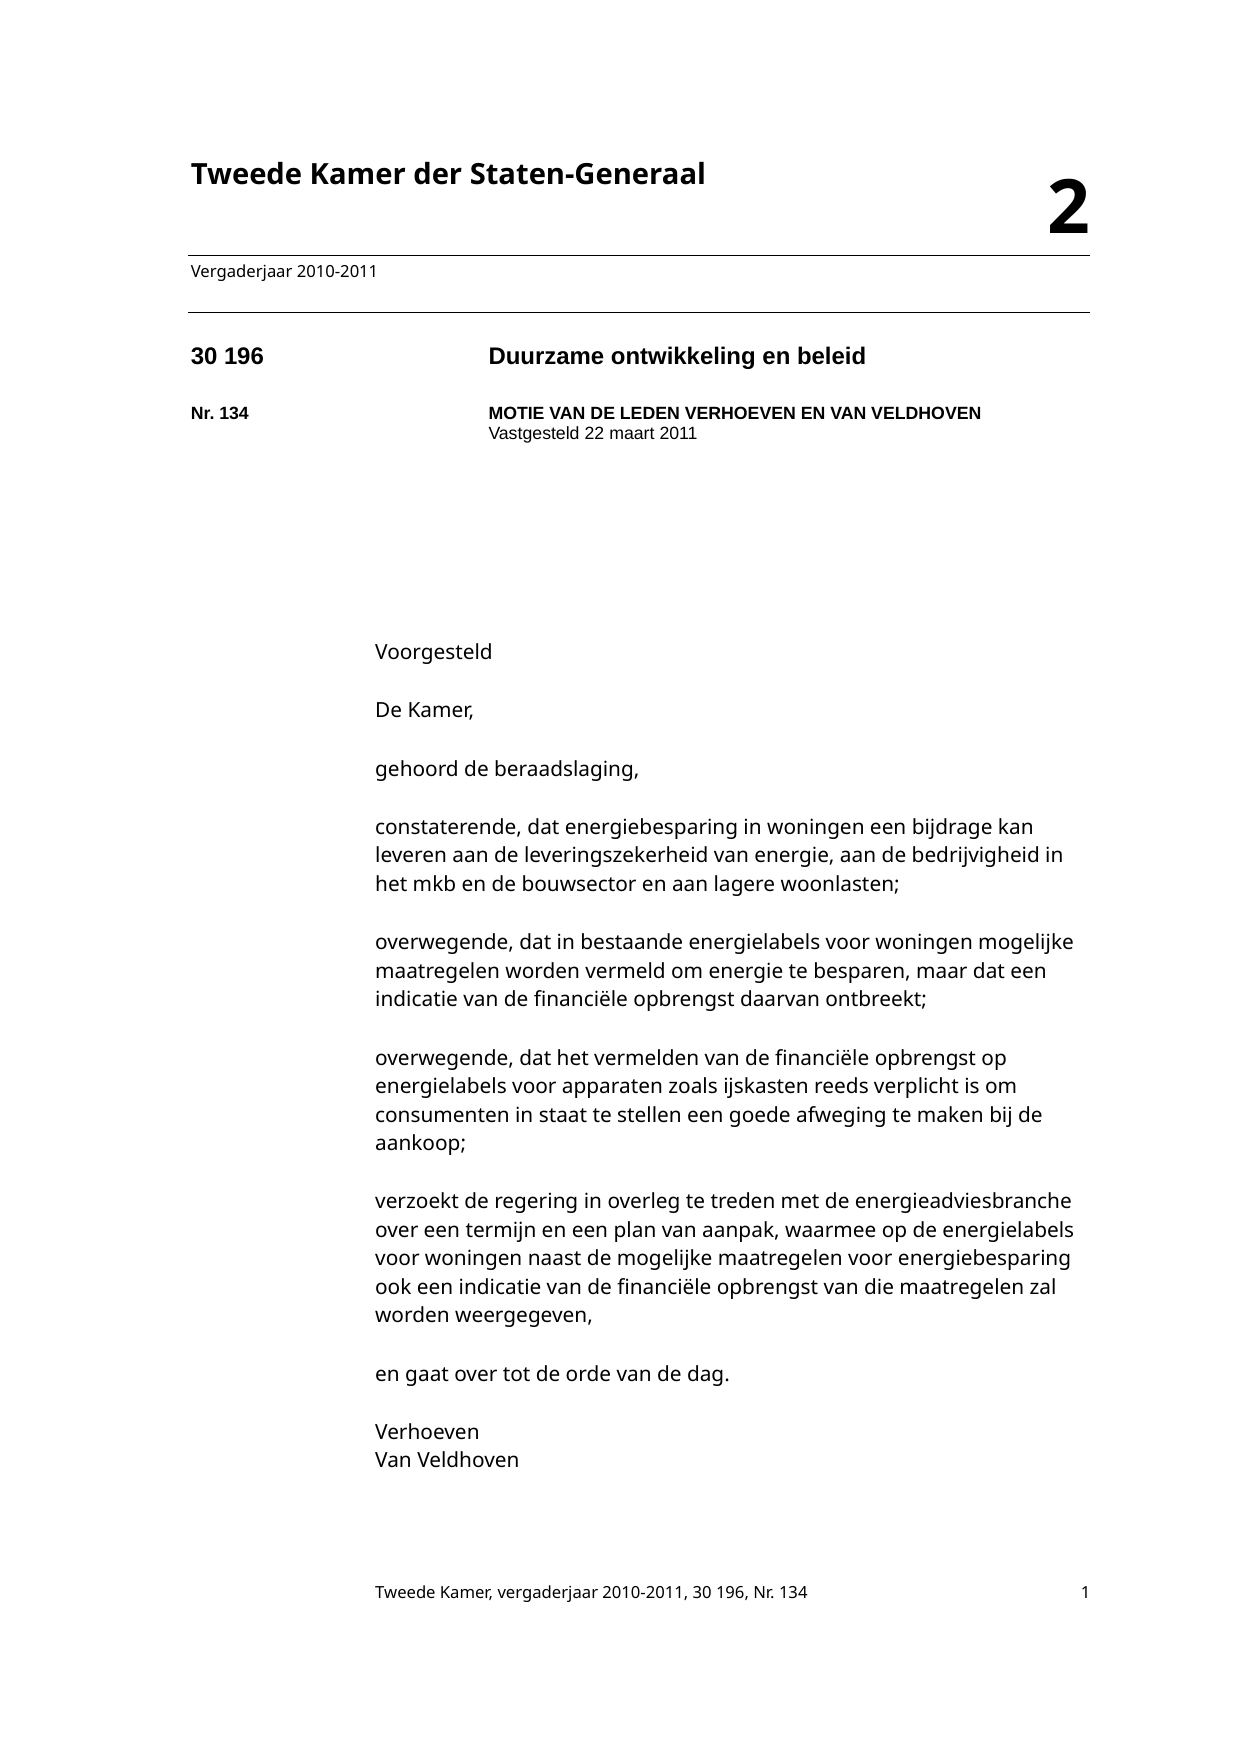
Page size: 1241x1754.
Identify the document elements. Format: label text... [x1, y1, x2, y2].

table_cell 30 196 [188, 339, 485, 399]
text en gaat over tot de orde van de dag. [375, 1359, 1090, 1387]
text gehoord de beraadslaging, [375, 754, 1090, 782]
text Voorgesteld [375, 637, 1090, 665]
text Van Veldhoven [375, 1446, 1090, 1474]
table_cell Nr. 134 [188, 399, 485, 518]
text De Kamer, [375, 695, 1090, 724]
table_cell [188, 313, 485, 339]
table_cell Vergaderjaar 2010-2011 [188, 256, 485, 312]
text Verhoeven [375, 1417, 1090, 1446]
table_cell [485, 256, 1090, 312]
text overwegende, dat in bestaande energielabels voor woningen mogelijke maatregelen worden vermeld om energie te besparen, maar dat een indicatie van de financiële opbrengst daarvan ontbreekt; [375, 927, 1090, 1013]
table_cell [485, 313, 1090, 339]
text overwegende, dat het vermelden van de financiële opbrengst op energielabels voor apparaten zoals ijskasten reeds verplicht is om consumenten in staat te stellen een goede afweging te maken bij de aankoop; [375, 1043, 1090, 1157]
table_cell Duurzame ontwikkeling en beleid [485, 339, 1090, 399]
table_cell MOTIE VAN DE LEDEN VERHOEVEN EN VAN VELDHOVEN Vastgesteld 22 maart 2011 [485, 399, 1090, 518]
text constaterende, dat energiebesparing in woningen een bijdrage kan leveren aan de leveringszekerheid van energie, aan de bedrijvigheid in het mkb en de bouwsector en aan lagere woonlasten; [375, 812, 1090, 897]
table_header 2 [910, 150, 1090, 255]
table_header Tweede Kamer der Staten-Generaal [188, 150, 909, 255]
text verzoekt de regering in overleg te treden met de energieadviesbranche over een termijn en een plan van aanpak, waarmee op de energielabels voor woningen naast de mogelijke maatregelen voor energiebesparing ook een indicatie van de financiële opbrengst van die maatregelen zal worden weergegeven, [375, 1187, 1090, 1329]
